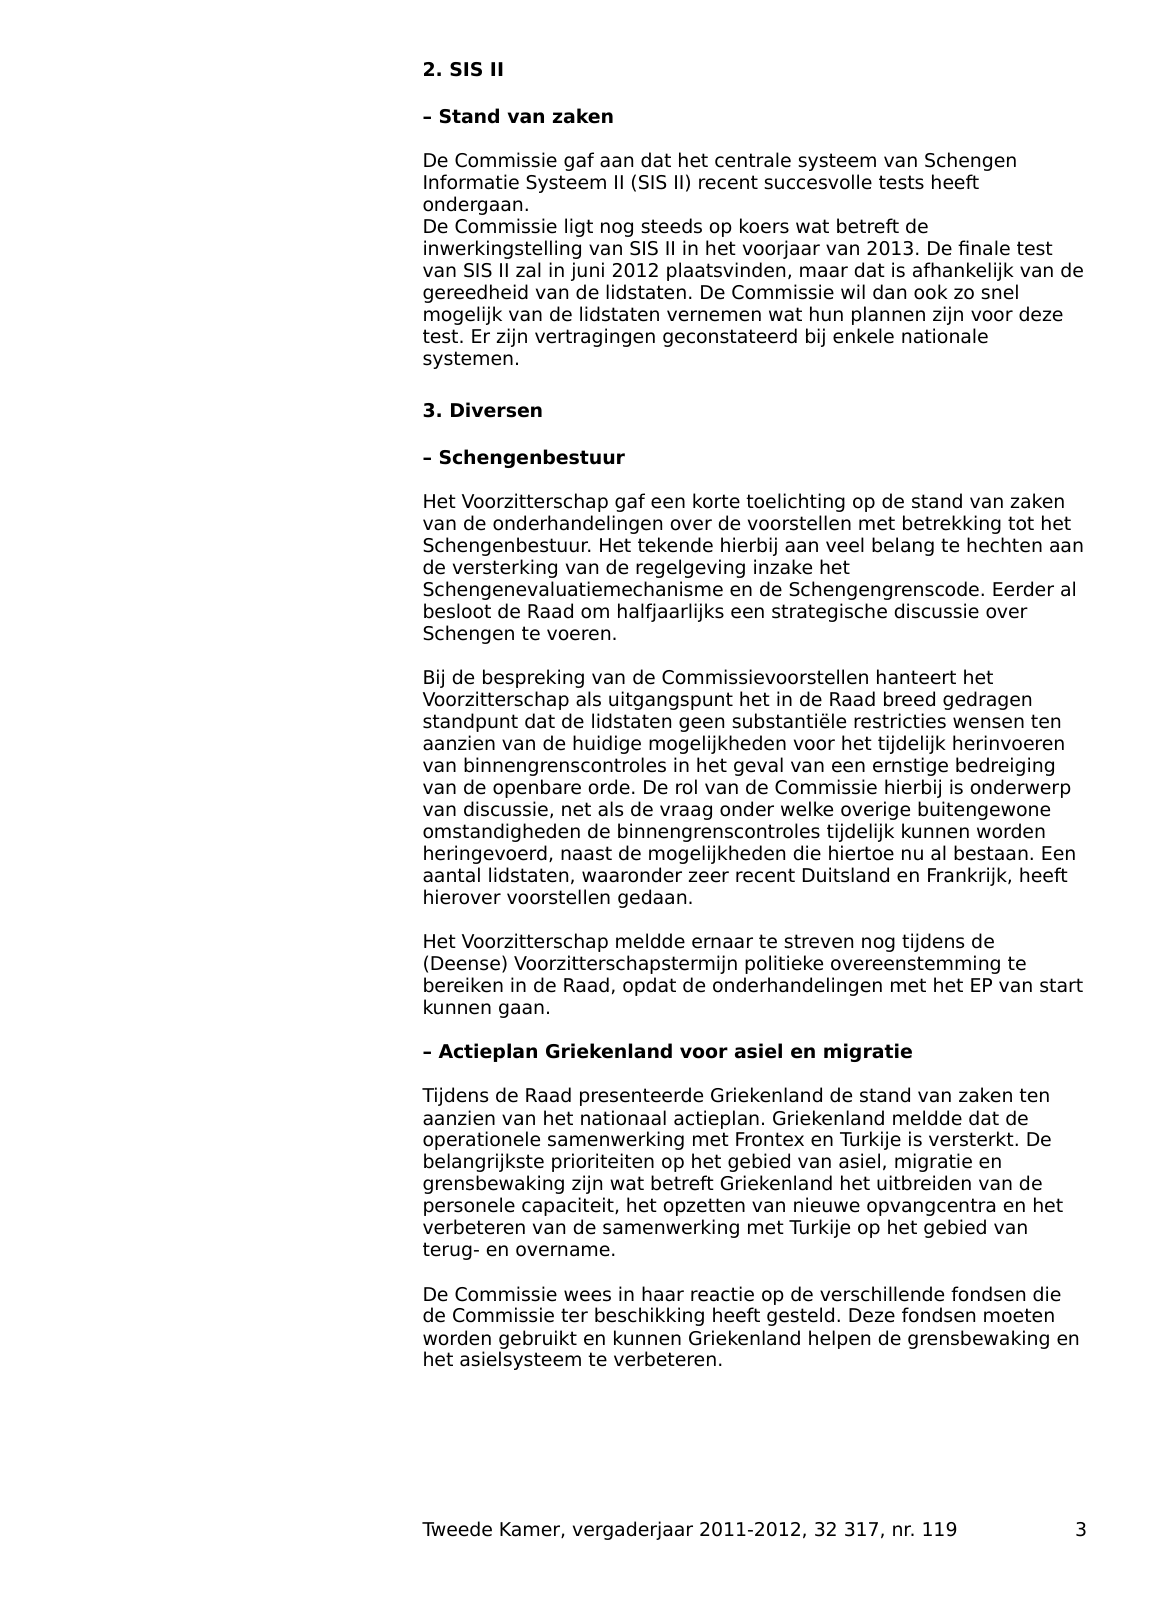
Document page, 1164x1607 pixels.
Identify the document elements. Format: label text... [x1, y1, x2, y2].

text Het Voorzitterschap meldde ernaar te streven nog tijdens de (Deense) Voorzitterschapstermijn politieke overeenstemming te bereiken in de Raad, opdat de onderhandelingen met het EP van start kunnen gaan. [422, 931, 1087, 1019]
subtitle 3. Diversen [422, 400, 1087, 422]
text De Commissie wees in haar reactie op de verschillende fondsen die de Commissie ter beschikking heeft gesteld. Deze fondsen moeten worden gebruikt en kunnen Griekenland helpen de grensbewaking en het asielsysteem te verbeteren. [422, 1283, 1087, 1371]
text De Commissie gaf aan dat het centrale systeem van Schengen Informatie Systeem II (SIS II) recent succesvolle tests heeft ondergaan. [422, 150, 1087, 216]
text Tijdens de Raad presenteerde Griekenland de stand van zaken ten aanzien van het nationaal actieplan. Griekenland meldde dat de operationele samenwerking met Frontex en Turkije is versterkt. De belangrijkste prioriteiten op het gebied van asiel, migratie en grensbewaking zijn wat betreft Griekenland het uitbreiden van de personele capaciteit, het opzetten van nieuwe opvangcentra en het verbeteren van de samenwerking met Turkije op het gebied van terug- en overname. [422, 1085, 1087, 1261]
text Bij de bespreking van de Commissievoorstellen hanteert het Voorzitterschap als uitgangspunt het in de Raad breed gedragen standpunt dat de lidstaten geen substantiële restricties wensen ten aanzien van de huidige mogelijkheden voor het tijdelijk herinvoeren van binnengrenscontroles in het geval van een ernstige bedreiging van de openbare orde. De rol van de Commissie hierbij is onderwerp van discussie, net als de vraag onder welke overige buitengewone omstandigheden de binnengrenscontroles tijdelijk kunnen worden heringevoerd, naast de mogelijkheden die hiertoe nu al bestaan. Een aantal lidstaten, waaronder zeer recent Duitsland en Frankrijk, heeft hierover voorstellen gedaan. [422, 667, 1087, 909]
text – Stand van zaken [422, 106, 1087, 128]
text – Schengenbestuur [422, 447, 1087, 469]
subtitle 2. SIS II [422, 59, 1087, 81]
subtitle – Actieplan Griekenland voor asiel en migratie [422, 1041, 1087, 1063]
text De Commissie ligt nog steeds op koers wat betreft de inwerkingstelling van SIS II in het voorjaar van 2013. De finale test van SIS II zal in juni 2012 plaatsvinden, maar dat is afhankelijk van de gereedheid van de lidstaten. De Commissie wil dan ook zo snel mogelijk van de lidstaten vernemen wat hun plannen zijn voor deze test. Er zijn vertragingen geconstateerd bij enkele nationale systemen. [422, 216, 1087, 370]
text Het Voorzitterschap gaf een korte toelichting op de stand van zaken van de onderhandelingen over de voorstellen met betrekking tot het Schengenbestuur. Het tekende hierbij aan veel belang te hechten aan de versterking van de regelgeving inzake het Schengenevaluatiemechanisme en de Schengengrenscode. Eerder al besloot de Raad om halfjaarlijks een strategische discussie over Schengen te voeren. [422, 491, 1087, 645]
